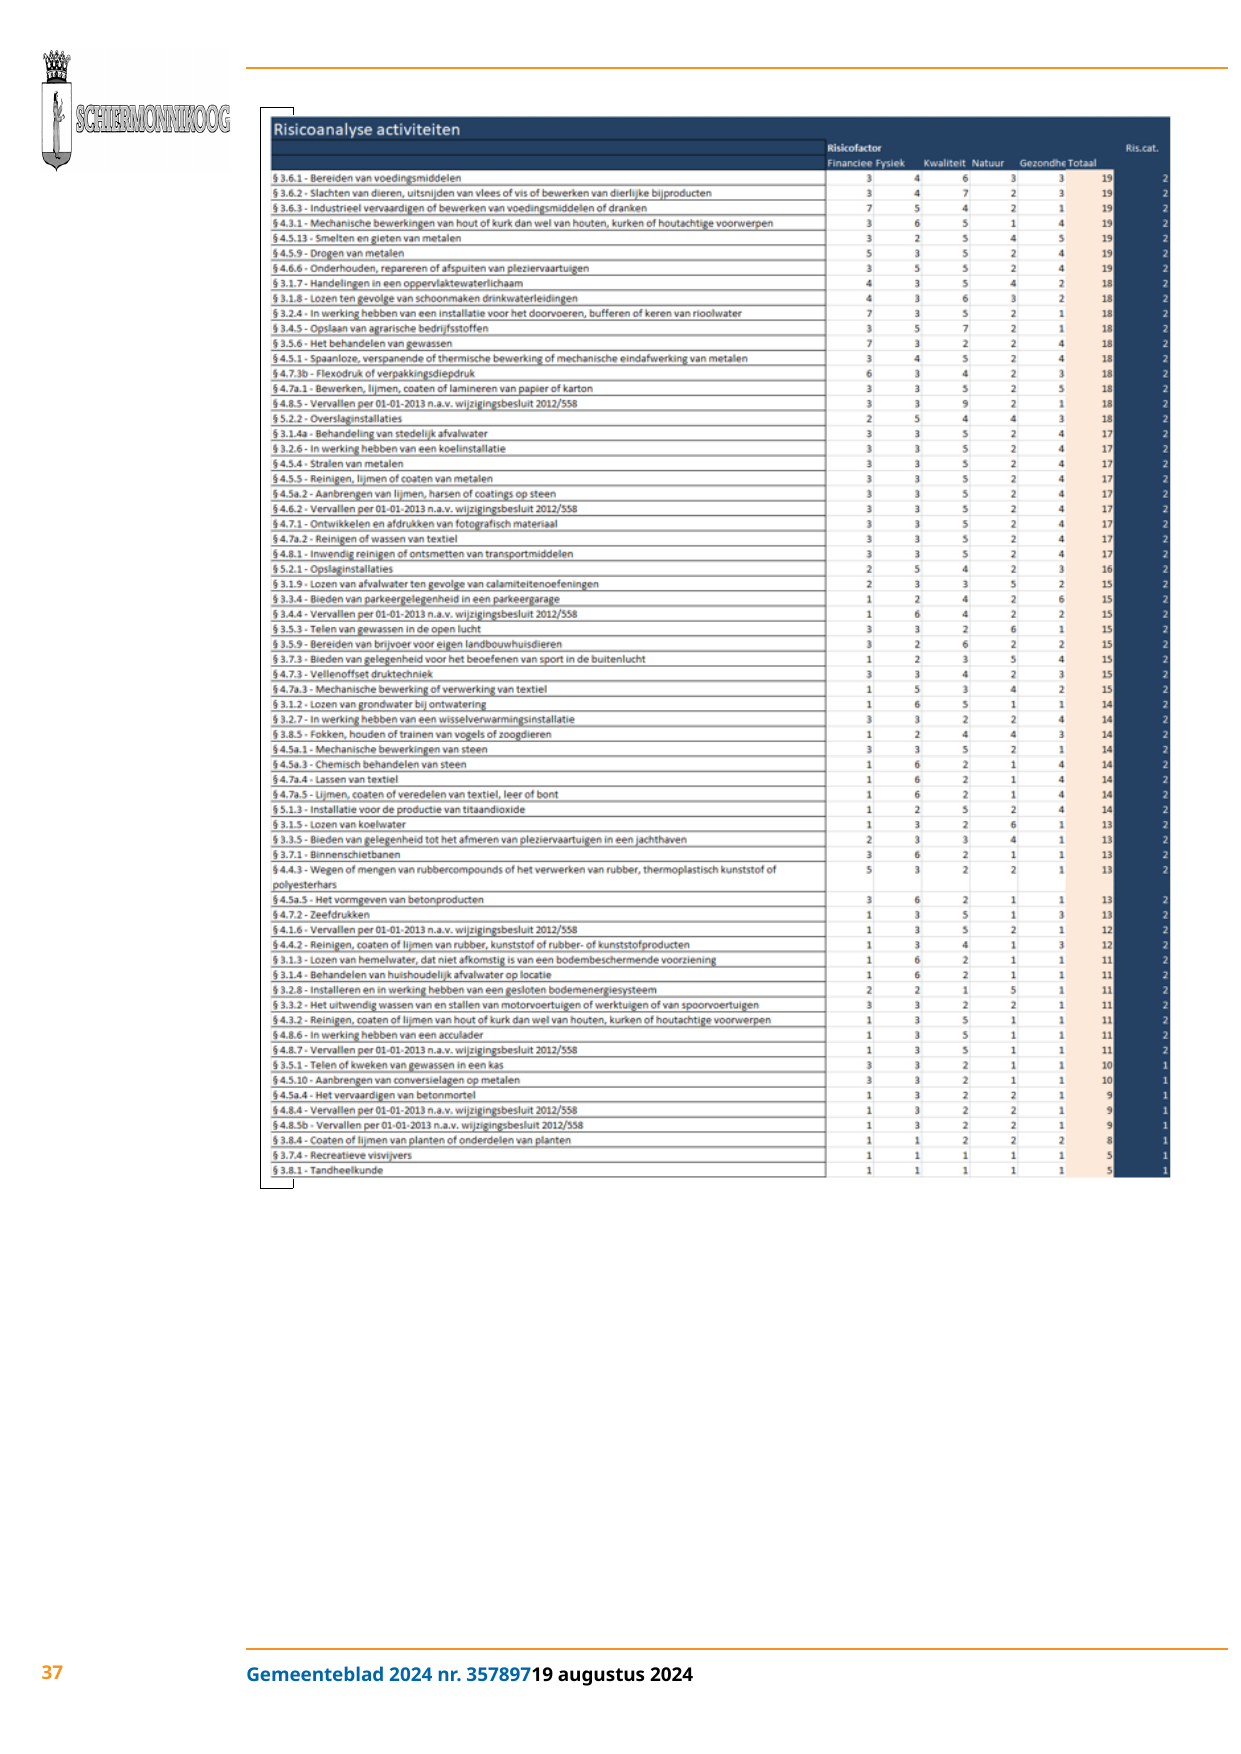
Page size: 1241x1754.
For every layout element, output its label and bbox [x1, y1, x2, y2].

picture [41, 47, 231, 172]
picture [268, 115, 1173, 1179]
